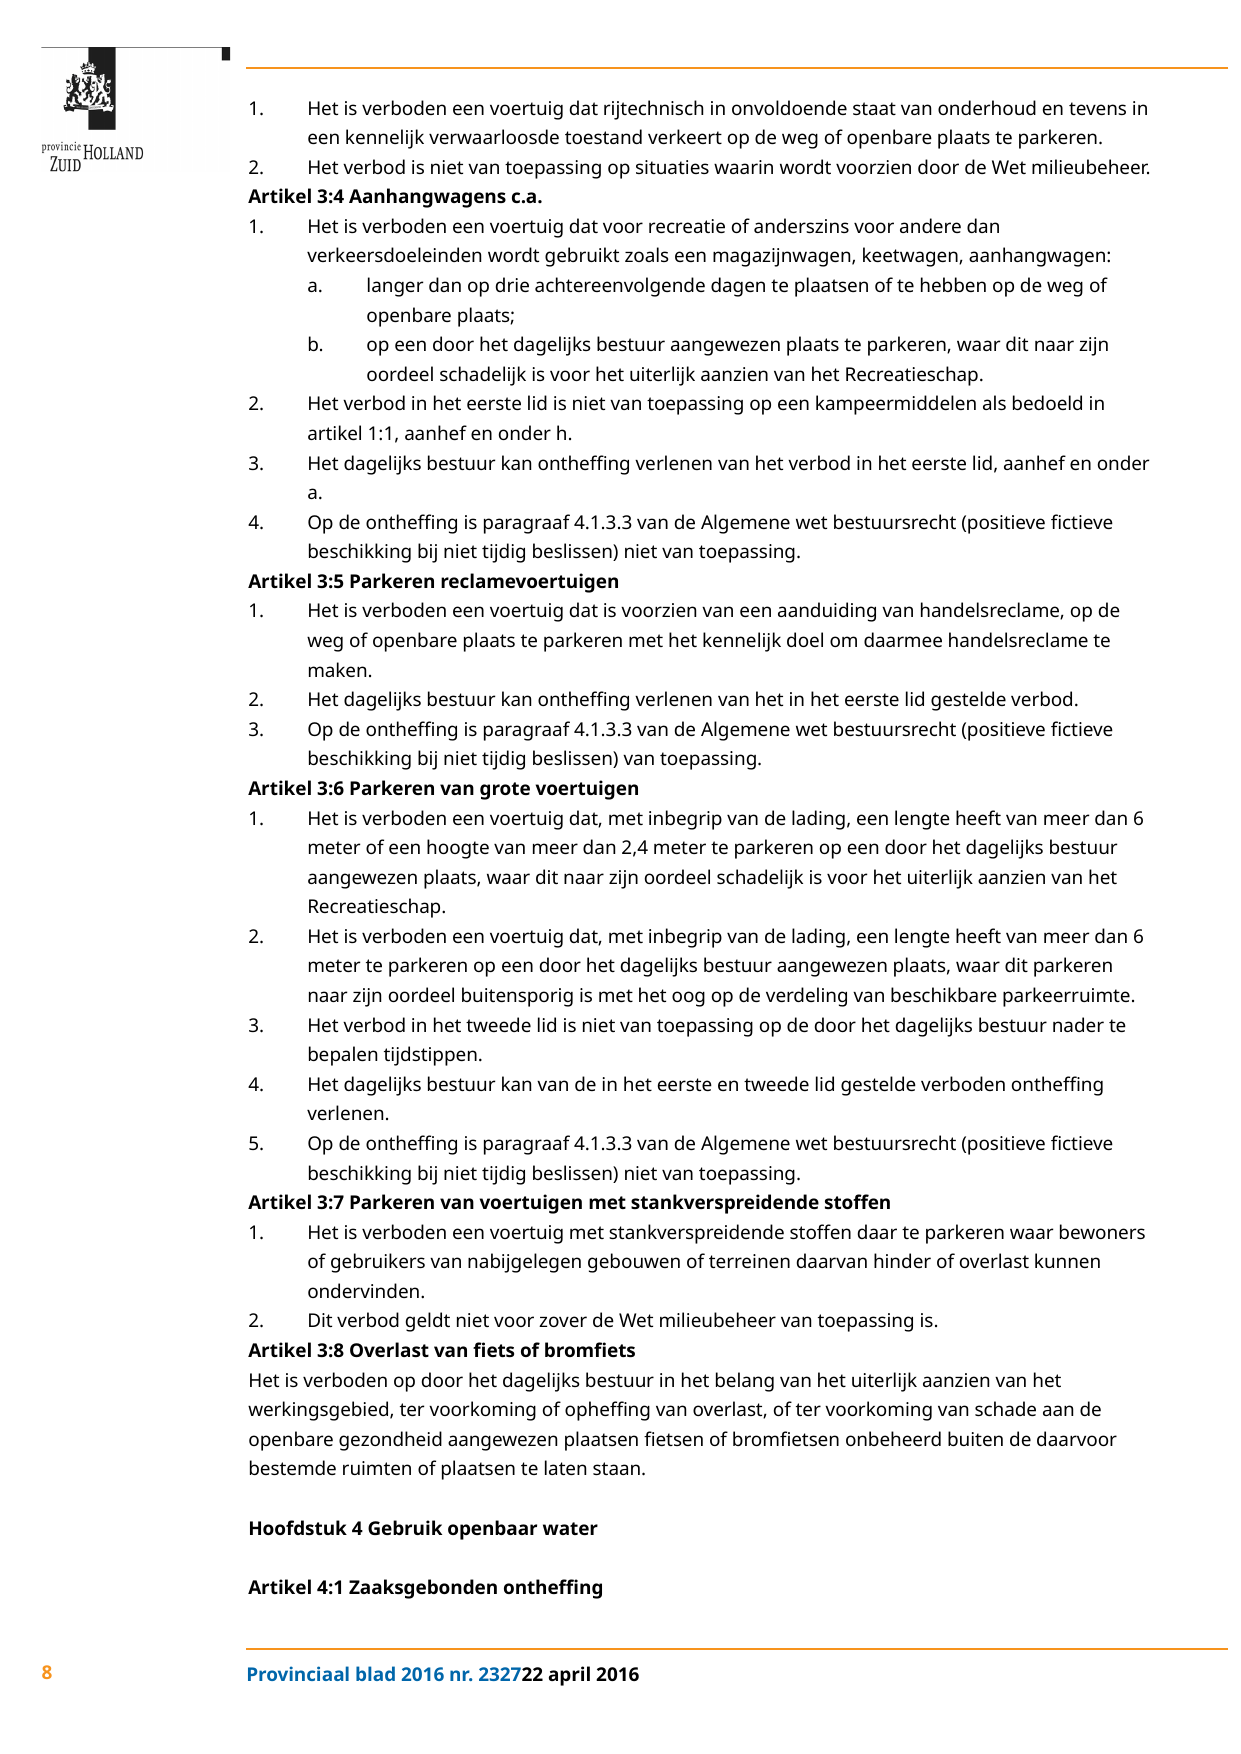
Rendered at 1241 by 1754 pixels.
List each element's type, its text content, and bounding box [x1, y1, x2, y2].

list Dit verbod geldt niet voor zover de Wet milieubeheer van toepassing is. [248, 1308, 1152, 1333]
text Hoofdstuk 4 Gebruik openbaar water [248, 1515, 1152, 1541]
text Artikel 3:8 Overlast van fiets of bromfiets [248, 1337, 1152, 1363]
picture [41, 47, 231, 172]
list langer dan op drie achtereenvolgende dagen te plaatsen of te hebben op de weg of openbare plaats; [307, 272, 1152, 328]
list Het dagelijks bestuur kan ontheffing verlenen van het verbod in het eerste lid, aanhef en onder a. [248, 450, 1152, 505]
text Artikel 3:7 Parkeren van voertuigen met stankverspreidende stoffen [248, 1189, 1152, 1215]
list Het is verboden een voertuig dat is voorzien van een aanduiding van handelsreclame, op de weg of openbare plaats te parkeren met het kennelijk doel om daarmee handelsreclame te maken. [248, 598, 1152, 683]
list Het is verboden een voertuig dat, met inbegrip van de lading, een lengte heeft van meer dan 6 meter te parkeren op een door het dagelijks bestuur aangewezen plaats, waar dit parkeren naar zijn oordeel buitensporig is met het oog op de verdeling van beschikbare parkeerruimte. [248, 923, 1152, 1008]
list Het is verboden een voertuig dat, met inbegrip van de lading, een lengte heeft van meer dan 6 meter of een hoogte van meer dan 2,4 meter te parkeren op een door het dagelijks bestuur aangewezen plaats, waar dit naar zijn oordeel schadelijk is voor het uiterlijk aanzien van het Recreatieschap. [248, 805, 1152, 919]
list Het dagelijks bestuur kan van de in het eerste en tweede lid gestelde verboden ontheffing verlenen. [248, 1071, 1152, 1126]
list Het verbod in het tweede lid is niet van toepassing op de door het dagelijks bestuur nader te bepalen tijdstippen. [248, 1012, 1152, 1067]
list Op de ontheffing is paragraaf 4.1.3.3 van de Algemene wet bestuursrecht (positieve fictieve beschikking bij niet tijdig beslissen) niet van toepassing. [248, 1130, 1152, 1186]
list op een door het dagelijks bestuur aangewezen plaats te parkeren, waar dit naar zijn oordeel schadelijk is voor het uiterlijk aanzien van het Recreatieschap. [307, 331, 1152, 387]
list Op de ontheffing is paragraaf 4.1.3.3 van de Algemene wet bestuursrecht (positieve fictieve beschikking bij niet tijdig beslissen) niet van toepassing. [248, 509, 1152, 564]
list Het verbod is niet van toepassing op situaties waarin wordt voorzien door de Wet milieubeheer. [248, 154, 1152, 180]
text Artikel 3:6 Parkeren van grote voertuigen [248, 775, 1152, 801]
list Het is verboden een voertuig met stankverspreidende stoffen daar te parkeren waar bewoners of gebruikers van nabijgelegen gebouwen of terreinen daarvan hinder of overlast kunnen ondervinden. [248, 1219, 1152, 1304]
list Het dagelijks bestuur kan ontheffing verlenen van het in het eerste lid gestelde verbod. [248, 686, 1152, 712]
text Artikel 4:1 Zaaksgebonden ontheffing [248, 1574, 1152, 1600]
list Het is verboden een voertuig dat rijtechnisch in onvoldoende staat van onderhoud en tevens in een kennelijk verwaarloosde toestand verkeert op de weg of openbare plaats te parkeren. [248, 95, 1152, 150]
list Het verbod in het eerste lid is niet van toepassing op een kampeermiddelen als bedoeld in artikel 1:1, aanhef en onder h. [248, 391, 1152, 446]
text Artikel 3:4 Aanhangwagens c.a. [248, 183, 1152, 209]
list Het is verboden een voertuig dat voor recreatie of anderszins voor andere dan verkeersdoeleinden wordt gebruikt zoals een magazijnwagen, keetwagen, aanhangwagen: [248, 213, 1152, 268]
list Op de ontheffing is paragraaf 4.1.3.3 van de Algemene wet bestuursrecht (positieve fictieve beschikking bij niet tijdig beslissen) van toepassing. [248, 716, 1152, 771]
text Artikel 3:5 Parkeren reclamevoertuigen [248, 568, 1152, 594]
text Het is verboden op door het dagelijks bestuur in het belang van het uiterlijk aanzien van het werkingsgebied, ter voorkoming of opheffing van overlast, of ter voorkoming van schade aan de openbare gezondheid aangewezen plaatsen fietsen of bromfietsen onbeheerd buiten de daarvoor bestemde ruimten of plaatsen te laten staan. [248, 1367, 1152, 1481]
